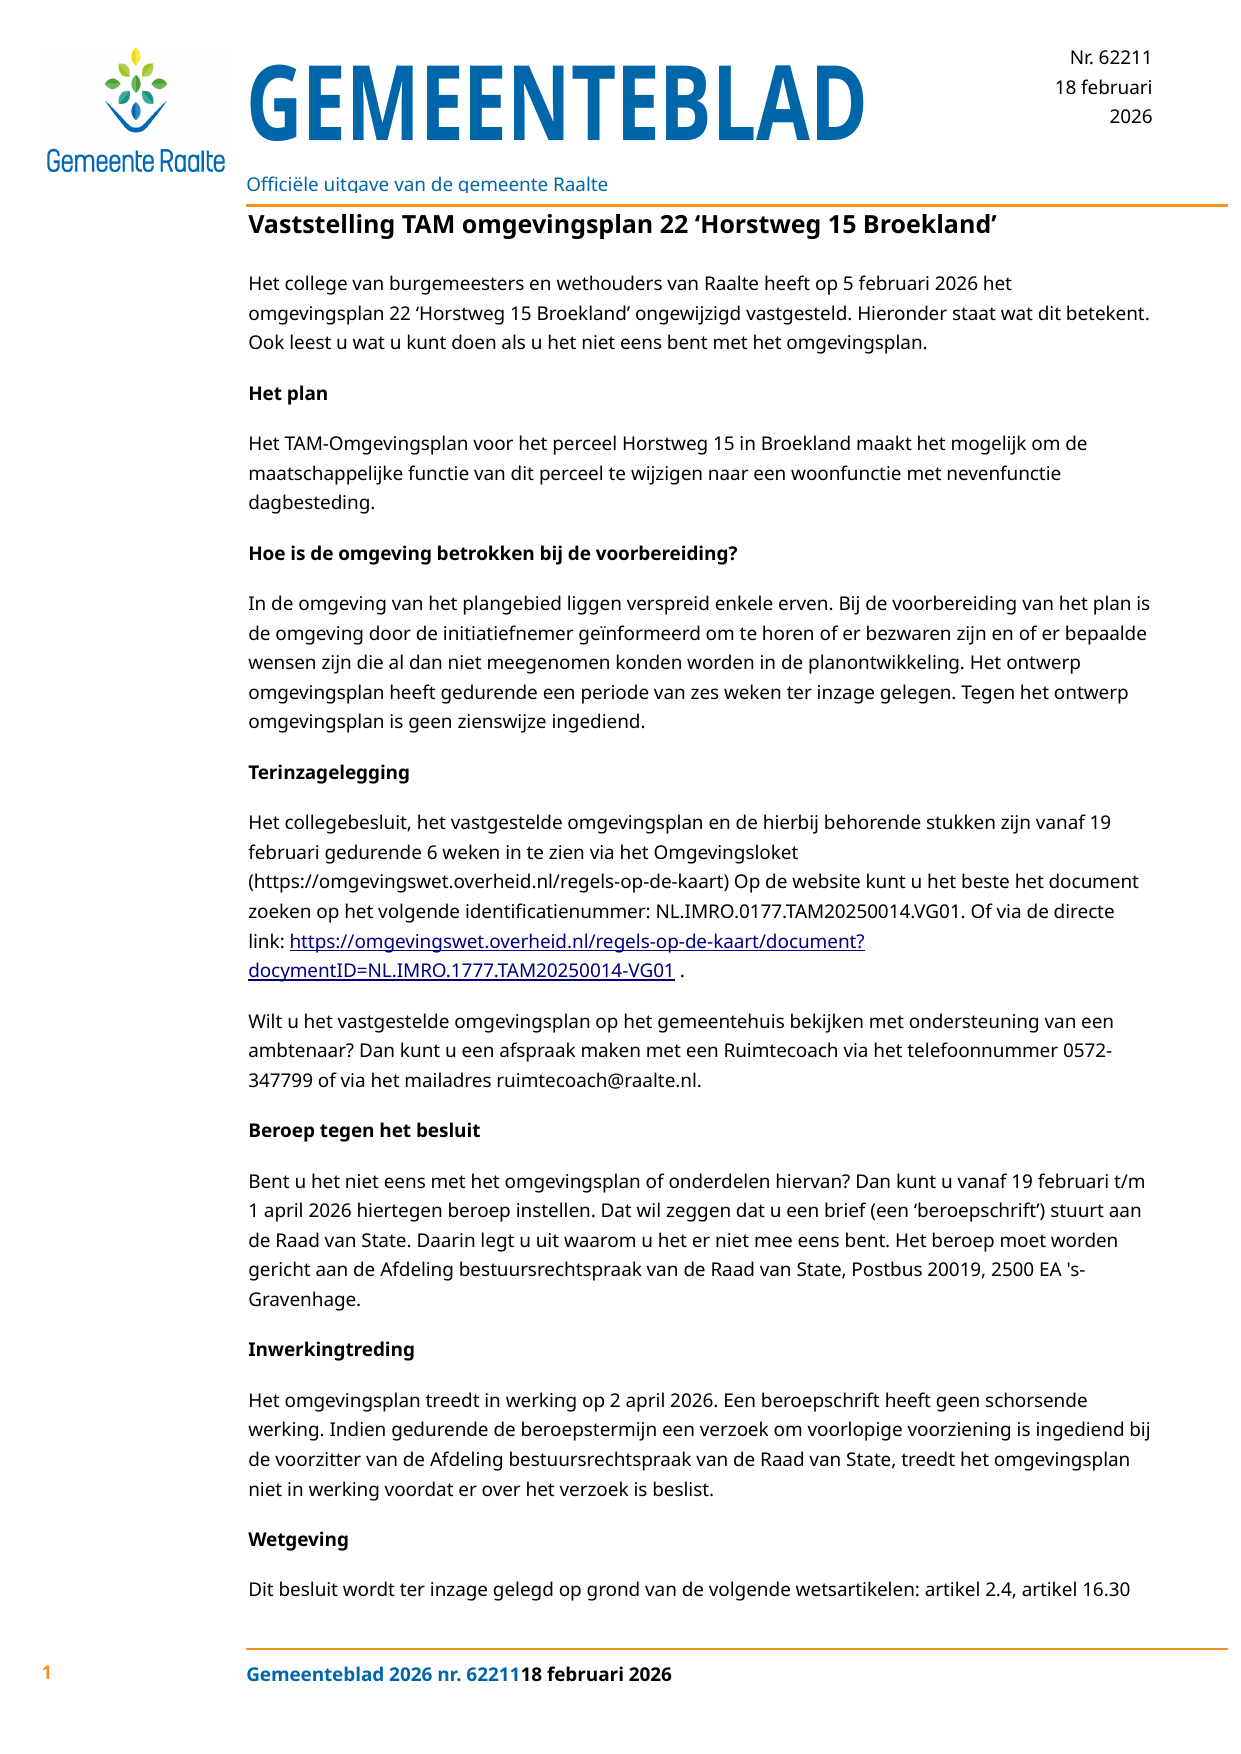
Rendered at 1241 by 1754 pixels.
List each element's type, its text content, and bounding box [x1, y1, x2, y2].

text Het plan [248, 380, 1152, 406]
text Beroep tegen het besluit [248, 1117, 1152, 1143]
text Wetgeving [248, 1526, 1152, 1552]
text Wilt u het vastgestelde omgevingsplan op het gemeentehuis bekijken met ondersteuning van een ambtenaar? Dan kunt u een afspraak maken met een Ruimtecoach via het telefoonnummer 0572-347799 of via het mailadres ruimtecoach@raalte.nl. [248, 1008, 1152, 1093]
text Het college van burgemeesters en wethouders van Raalte heeft op 5 februari 2026 het omgevingsplan 22 ‘Horstweg 15 Broekland’ ongewijzigd vastgesteld. Hieronder staat wat dit betekent. Ook leest u wat u kunt doen als u het niet eens bent met het omgevingsplan. [248, 270, 1152, 355]
text Het omgevingsplan treedt in werking op 2 april 2026. Een beroepschrift heeft geen schorsende werking. Indien gedurende de beroepstermijn een verzoek om voorlopige voorziening is ingediend bij de voorzitter van de Afdeling bestuursrechtspraak van de Raad van State, treedt het omgevingsplan niet in werking voordat er over het verzoek is beslist. [248, 1387, 1152, 1501]
text Dit besluit wordt ter inzage gelegd op grond van de volgende wetsartikelen: artikel 2.4, artikel 16.30 [248, 1577, 1152, 1602]
text Hoe is de omgeving betrokken bij de voorbereiding? [248, 540, 1152, 566]
text Het TAM-Omgevingsplan voor het perceel Horstweg 15 in Broekland maakt het mogelijk om de maatschappelijke functie van dit perceel te wijzigen naar een woonfunctie met nevenfunctie dagbesteding. [248, 430, 1152, 515]
text In de omgeving van het plangebied liggen verspreid enkele erven. Bij de voorbereiding van het plan is de omgeving door de initiatiefnemer geïnformeerd om te horen of er bezwaren zijn en of er bepaalde wensen zijn die al dan niet meegenomen konden worden in de planontwikkeling. Het ontwerp omgevingsplan heeft gedurende een periode van zes weken ter inzage gelegen. Tegen het ontwerp omgevingsplan is geen zienswijze ingediend. [248, 590, 1152, 734]
text Vaststelling TAM omgevingsplan 22 ‘Horstweg 15 Broekland’ [248, 207, 1152, 241]
text Terinzagelegging [248, 759, 1152, 785]
picture [41, 47, 231, 172]
text Inwerkingtreding [248, 1337, 1152, 1362]
text Het collegebesluit, het vastgestelde omgevingsplan en de hierbij behorende stukken zijn vanaf 19 februari gedurende 6 weken in te zien via het Omgevingsloket (https://omgevingswet.overheid.nl/regels-op-de-kaart) Op de website kunt u het beste het document zoeken op het volgende identificatienummer: NL.IMRO.0177.TAM20250014.VG01. Of via de directe link: https://omgevingswet.overheid.nl/regels-op-de-kaart/document?docymentID=NL.IMRO.1777.TAM20250014-VG01 . [248, 809, 1152, 983]
text Bent u het niet eens met het omgevingsplan of onderdelen hiervan? Dan kunt u vanaf 19 februari t/m 1 april 2026 hiertegen beroep instellen. Dat wil zeggen dat u een brief (een ‘beroepschrift’) stuurt aan de Raad van State. Daarin legt u uit waarom u het er niet mee eens bent. Het beroep moet worden gericht aan de Afdeling bestuursrechtspraak van de Raad van State, Postbus 20019, 2500 EA 's-Gravenhage. [248, 1168, 1152, 1312]
